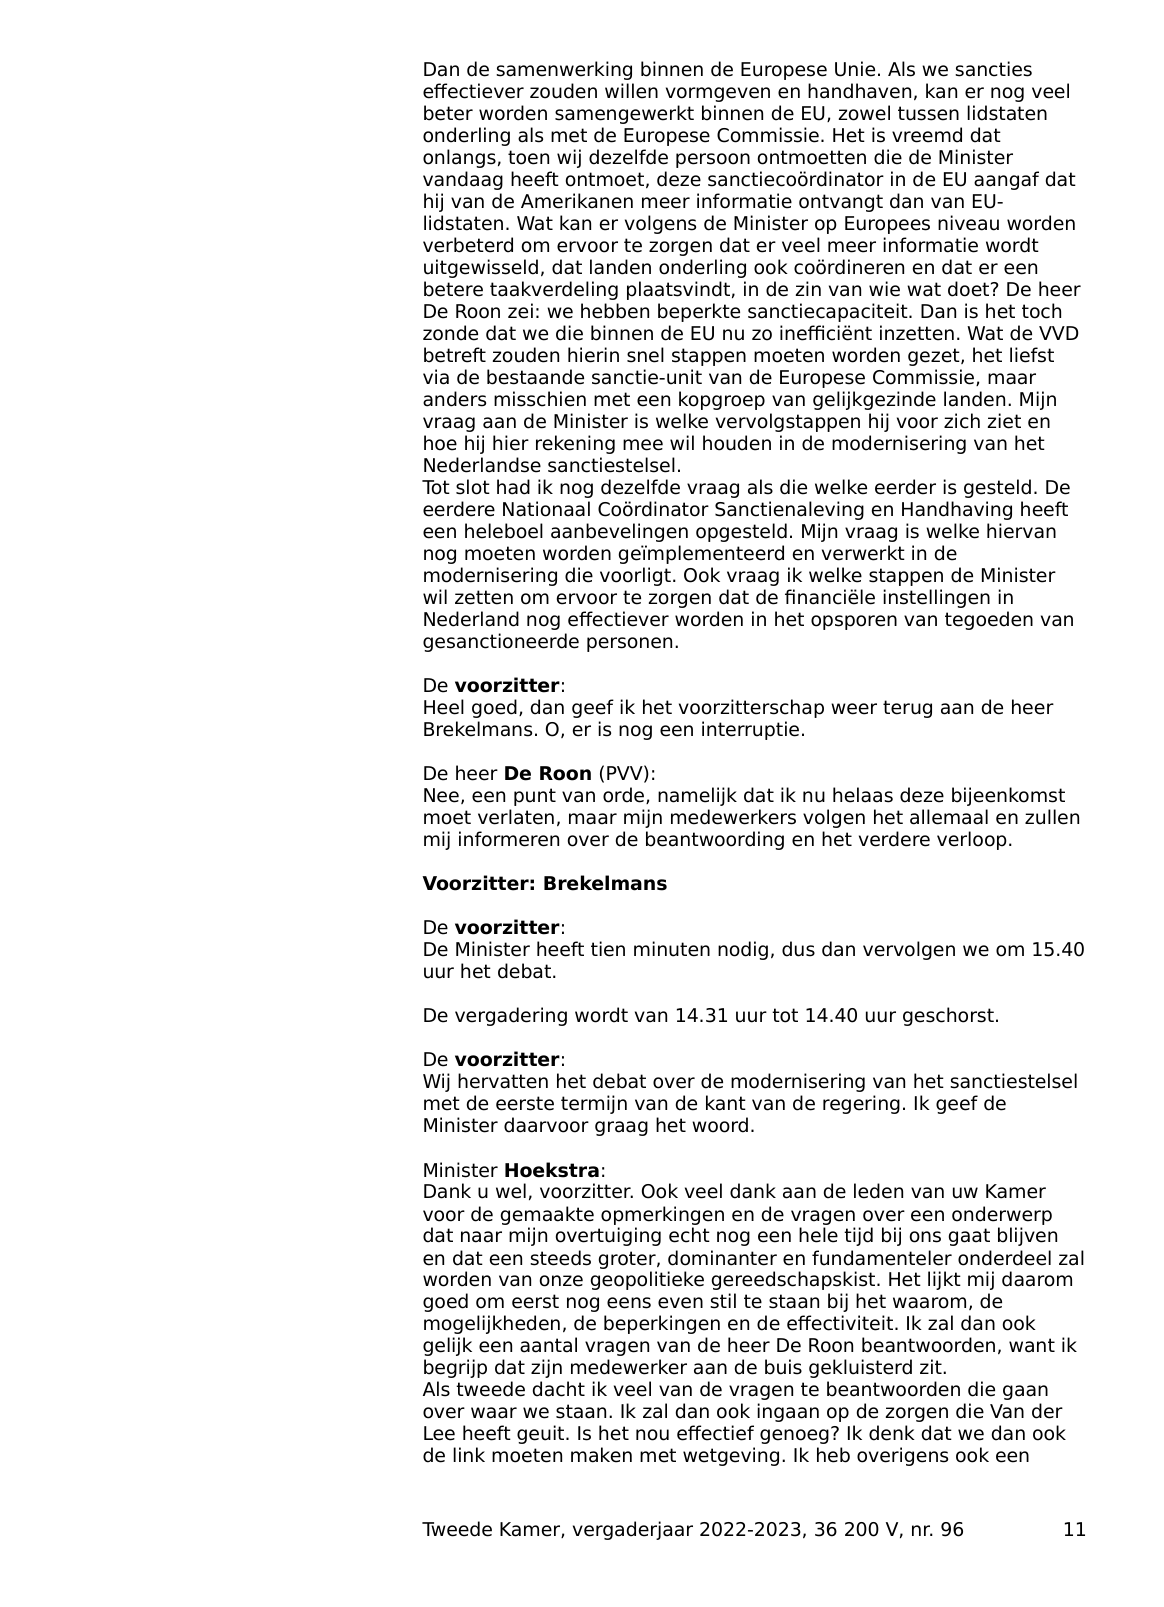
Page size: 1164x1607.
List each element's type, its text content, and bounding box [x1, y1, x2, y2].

text Als tweede dacht ik veel van de vragen te beantwoorden die gaan over waar we staan. Ik zal dan ook ingaan op de zorgen die Van der Lee heeft geuit. Is het nou effectief genoeg? Ik denk dat we dan ook de link moeten maken met wetgeving. Ik heb overigens ook een [422, 1379, 1087, 1467]
text Minister Hoekstra: [422, 1159, 1087, 1181]
subtitle Voorzitter: Brekelmans [422, 873, 1087, 895]
text Dank u wel, voorzitter. Ook veel dank aan de leden van uw Kamer voor de gemaakte opmerkingen en de vragen over een onderwerp dat naar mijn overtuiging echt nog een hele tijd bij ons gaat blijven en dat een steeds groter, dominanter en fundamenteler onderdeel zal worden van onze geopolitieke gereedschapskist. Het lijkt mij daarom goed om eerst nog eens even stil te staan bij het waarom, de mogelijkheden, de beperkingen en de effectiviteit. Ik zal dan ook gelijk een aantal vragen van de heer De Roon beantwoorden, want ik begrijp dat zijn medewerker aan de buis gekluisterd zit. [422, 1181, 1087, 1379]
text Nee, een punt van orde, namelijk dat ik nu helaas deze bijeenkomst moet verlaten, maar mijn medewerkers volgen het allemaal en zullen mij informeren over de beantwoording en het verdere verloop. [422, 785, 1087, 851]
text De heer De Roon (PVV): [422, 763, 1087, 785]
text De voorzitter: [422, 675, 1087, 697]
text Wij hervatten het debat over de modernisering van het sanctiestelsel met de eerste termijn van de kant van de regering. Ik geef de Minister daarvoor graag het woord. [422, 1071, 1087, 1137]
text De Minister heeft tien minuten nodig, dus dan vervolgen we om 15.40 uur het debat. [422, 939, 1087, 983]
text De voorzitter: [422, 1049, 1087, 1071]
text De voorzitter: [422, 917, 1087, 939]
text Tot slot had ik nog dezelfde vraag als die welke eerder is gesteld. De eerdere Nationaal Coördinator Sanctienaleving en Handhaving heeft een heleboel aanbevelingen opgesteld. Mijn vraag is welke hiervan nog moeten worden geïmplementeerd en verwerkt in de modernisering die voorligt. Ook vraag ik welke stappen de Minister wil zetten om ervoor te zorgen dat de financiële instellingen in Nederland nog effectiever worden in het opsporen van tegoeden van gesanctioneerde personen. [422, 477, 1087, 652]
text Heel goed, dan geef ik het voorzitterschap weer terug aan de heer Brekelmans. O, er is nog een interruptie. [422, 697, 1087, 741]
text Dan de samenwerking binnen de Europese Unie. Als we sancties effectiever zouden willen vormgeven en handhaven, kan er nog veel beter worden samengewerkt binnen de EU, zowel tussen lidstaten onderling als met de Europese Commissie. Het is vreemd dat onlangs, toen wij dezelfde persoon ontmoetten die de Minister vandaag heeft ontmoet, deze sanctiecoördinator in de EU aangaf dat hij van de Amerikanen meer informatie ontvangt dan van EU-lidstaten. Wat kan er volgens de Minister op Europees niveau worden verbeterd om ervoor te zorgen dat er veel meer informatie wordt uitgewisseld, dat landen onderling ook coördineren en dat er een betere taakverdeling plaatsvindt, in de zin van wie wat doet? De heer De Roon zei: we hebben beperkte sanctiecapaciteit. Dan is het toch zonde dat we die binnen de EU nu zo inefficiënt inzetten. Wat de VVD betreft zouden hierin snel stappen moeten worden gezet, het liefst via de bestaande sanctie-unit van de Europese Commissie, maar anders misschien met een kopgroep van gelijkgezinde landen. Mijn vraag aan de Minister is welke vervolgstappen hij voor zich ziet en hoe hij hier rekening mee wil houden in de modernisering van het Nederlandse sanctiestelsel. [422, 59, 1087, 477]
text De vergadering wordt van 14.31 uur tot 14.40 uur geschorst. [422, 1005, 1087, 1027]
